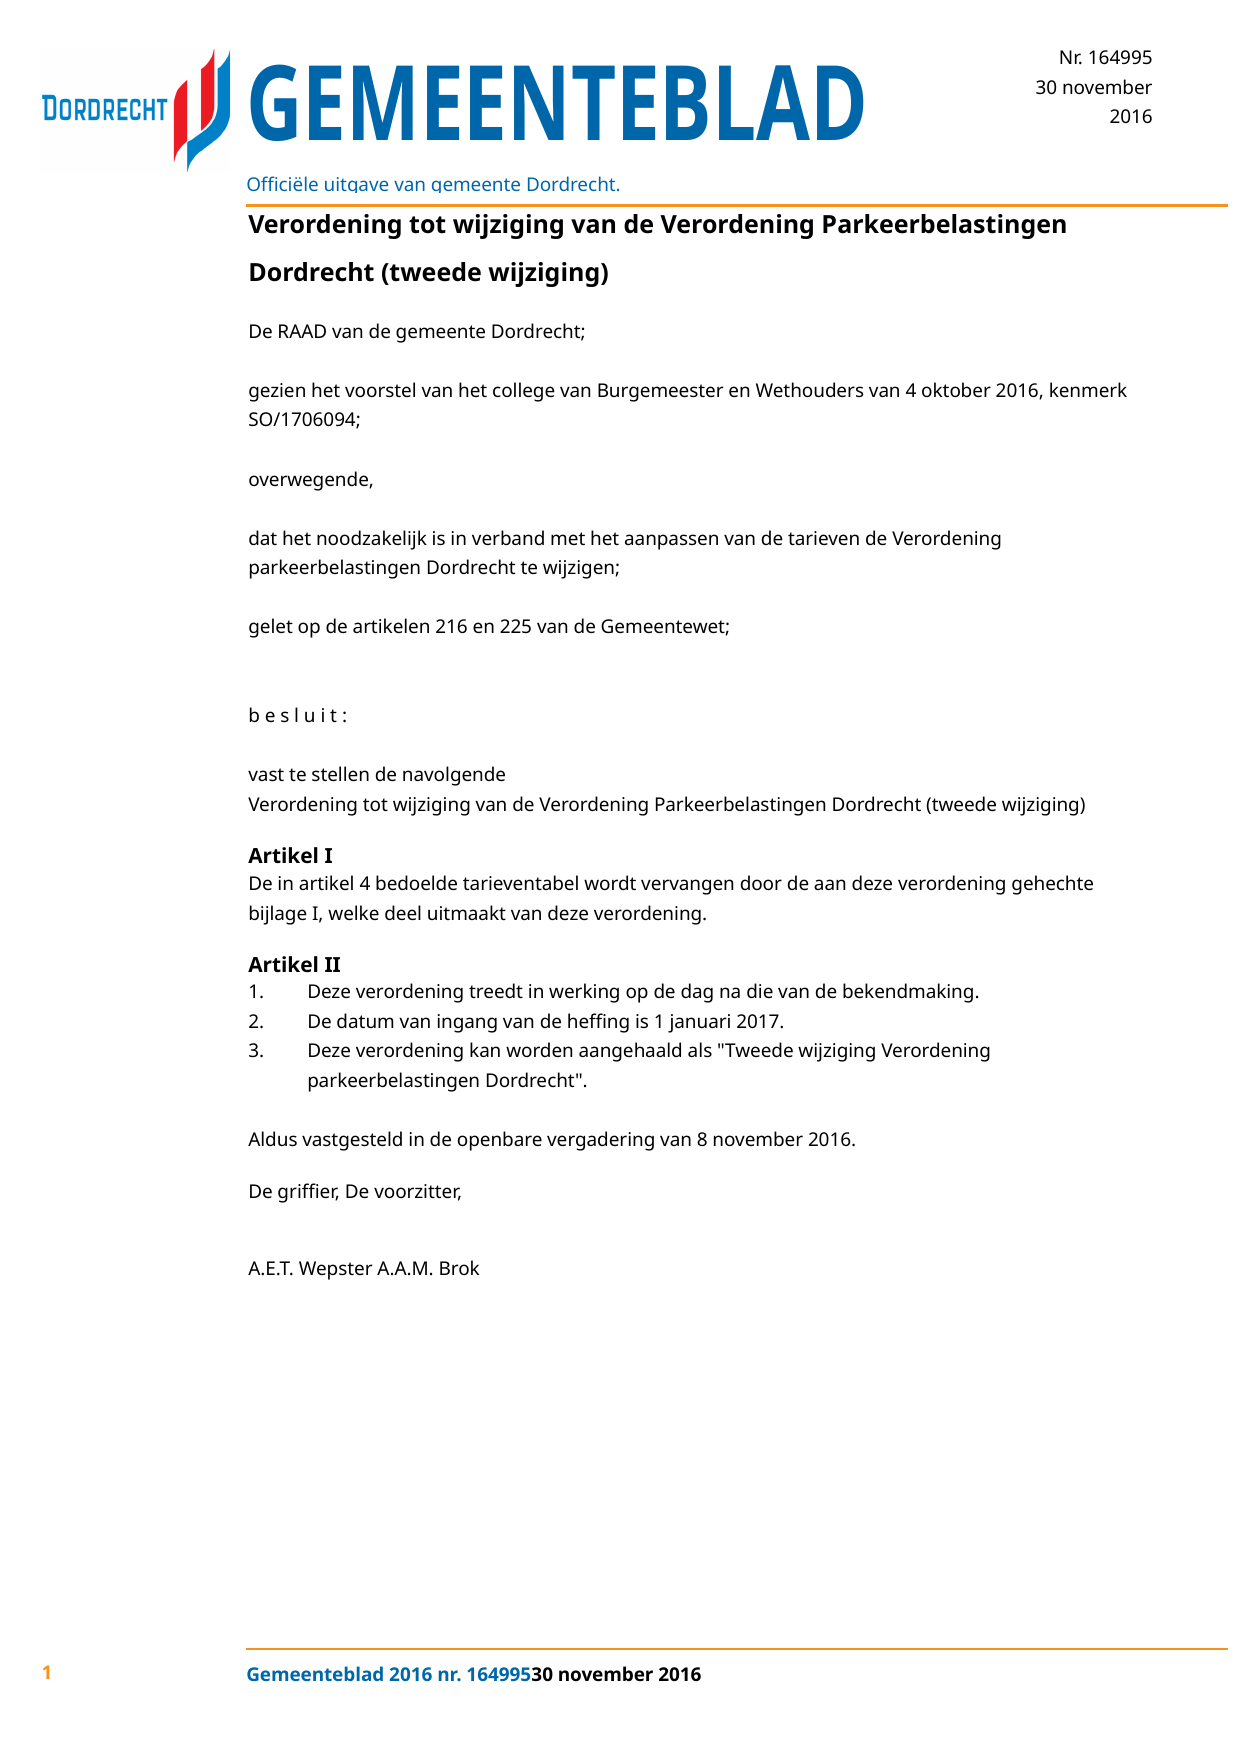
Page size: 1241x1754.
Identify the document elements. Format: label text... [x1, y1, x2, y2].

text vast te stellen de navolgende [248, 762, 1152, 787]
picture [41, 47, 231, 172]
text b e s l u i t : [248, 702, 1152, 728]
text Verordening tot wijziging van de Verordening Parkeerbelastingen Dordrecht (tweede wijziging) [248, 207, 1152, 288]
text Artikel II [248, 950, 1152, 978]
text De in artikel 4 bedoelde tarieventabel wordt vervangen door de aan deze verordening gehechte bijlage I, welke deel uitmaakt van deze verordening. [248, 870, 1152, 925]
text gelet op de artikelen 216 en 225 van de Gemeentewet; [248, 614, 1152, 639]
text Verordening tot wijziging van de Verordening Parkeerbelastingen Dordrecht (tweede wijziging) [248, 791, 1152, 817]
text gezien het voorstel van het college van Burgemeester en Wethouders van 4 oktober 2016, kenmerk SO/1706094; [248, 377, 1152, 432]
list Deze verordening treedt in werking op de dag na die van de bekendmaking. [248, 978, 1152, 1004]
text Artikel I [248, 842, 1152, 870]
text A.E.T. Wepster A.A.M. Brok [248, 1255, 1152, 1281]
text Aldus vastgesteld in de openbare vergadering van 8 november 2016. [248, 1126, 1152, 1152]
text De griffier, De voorzitter, [248, 1178, 1152, 1204]
list Deze verordening kan worden aangehaald als "Tweede wijziging Verordening parkeerbelastingen Dordrecht". [248, 1038, 1152, 1093]
list De datum van ingang van de heffing is 1 januari 2017. [248, 1008, 1152, 1034]
text dat het noodzakelijk is in verband met het aanpassen van de tarieven de Verordening parkeerbelastingen Dordrecht te wijzigen; [248, 525, 1152, 580]
text overwegende, [248, 466, 1152, 492]
text De RAAD van de gemeente Dordrecht; [248, 318, 1152, 344]
